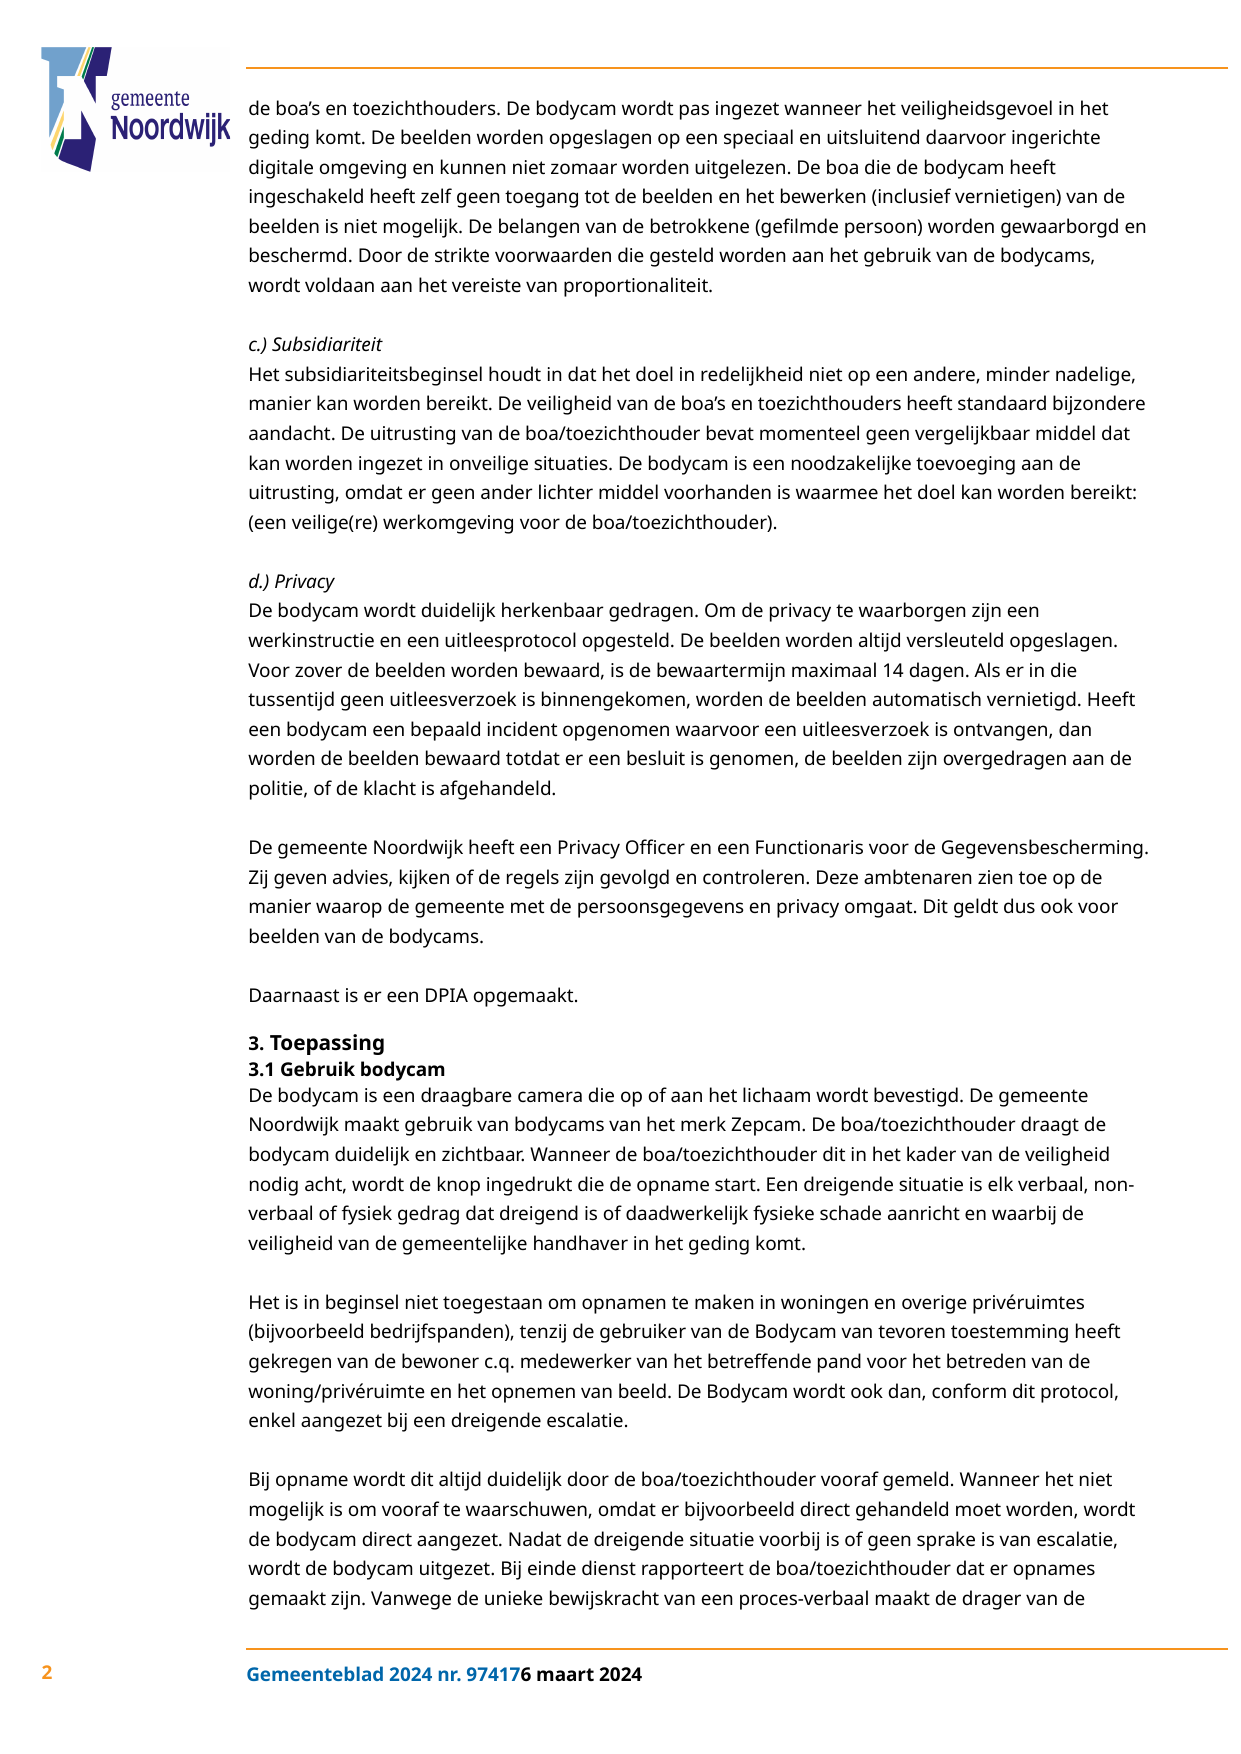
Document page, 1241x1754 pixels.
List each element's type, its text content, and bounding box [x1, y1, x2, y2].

text De bodycam wordt duidelijk herkenbaar gedragen. Om de privacy te waarborgen zijn een werkinstructie en een uitleesprotocol opgesteld. De beelden worden altijd versleuteld opgeslagen. Voor zover de beelden worden bewaard, is de bewaartermijn maximaal 14 dagen. Als er in die tussentijd geen uitleesverzoek is binnengekomen, worden de beelden automatisch vernietigd. Heeft een bodycam een bepaald incident opgenomen waarvoor een uitleesverzoek is ontvangen, dan worden de beelden bewaard totdat er een besluit is genomen, de beelden zijn overgedragen aan de politie, of de klacht is afgehandeld. [248, 598, 1152, 801]
text Daarnaast is er een DPIA opgemaakt. [248, 982, 1152, 1008]
text De bodycam is een draagbare camera die op of aan het lichaam wordt bevestigd. De gemeente Noordwijk maakt gebruik van bodycams van het merk Zepcam. De boa/toezichthouder draagt de bodycam duidelijk en zichtbaar. Wanneer de boa/toezichthouder dit in het kader van de veiligheid nodig acht, wordt de knop ingedrukt die de opname start. Een dreigende situatie is elk verbaal, non-verbaal of fysiek gedrag dat dreigend is of daadwerkelijk fysieke schade aanricht en waarbij de veiligheid van de gemeentelijke handhaver in het geding komt. [248, 1082, 1152, 1256]
text 3.1 Gebruik bodycam [248, 1056, 1152, 1082]
text Het subsidiariteitsbeginsel houdt in dat het doel in redelijkheid niet op een andere, minder nadelige, manier kan worden bereikt. De veiligheid van de boa’s en toezichthouders heeft standaard bijzondere aandacht. De uitrusting van de boa/toezichthouder bevat momenteel geen vergelijkbaar middel dat kan worden ingezet in onveilige situaties. De bodycam is een noodzakelijke toevoeging aan de uitrusting, omdat er geen ander lichter middel voorhanden is waarmee het doel kan worden bereikt: (een veilige(re) werkomgeving voor de boa/toezichthouder). [248, 361, 1152, 535]
text 3. Toepassing [248, 1028, 1152, 1056]
text d.) Privacy [248, 568, 1152, 594]
text Het is in beginsel niet toegestaan om opnamen te maken in woningen en overige privéruimtes (bijvoorbeeld bedrijfspanden), tenzij de gebruiker van de Bodycam van tevoren toestemming heeft gekregen van de bewoner c.q. medewerker van het betreffende pand voor het betreden van de woning/privéruimte en het opnemen van beeld. De Bodycam wordt ook dan, conform dit protocol, enkel aangezet bij een dreigende escalatie. [248, 1289, 1152, 1433]
text de boa’s en toezichthouders. De bodycam wordt pas ingezet wanneer het veiligheidsgevoel in het geding komt. De beelden worden opgeslagen op een speciaal en uitsluitend daarvoor ingerichte digitale omgeving en kunnen niet zomaar worden uitgelezen. De boa die de bodycam heeft ingeschakeld heeft zelf geen toegang tot de beelden en het bewerken (inclusief vernietigen) van de beelden is niet mogelijk. De belangen van de betrokkene (gefilmde persoon) worden gewaarborgd en beschermd. Door de strikte voorwaarden die gesteld worden aan het gebruik van de bodycams, wordt voldaan aan het vereiste van proportionaliteit. [248, 95, 1152, 298]
text De gemeente Noordwijk heeft een Privacy Officer en een Functionaris voor de Gegevensbescherming. Zij geven advies, kijken of de regels zijn gevolgd en controleren. Deze ambtenaren zien toe op de manier waarop de gemeente met de persoonsgegevens en privacy omgaat. Dit geldt dus ook voor beelden van de bodycams. [248, 834, 1152, 949]
text Bij opname wordt dit altijd duidelijk door de boa/toezichthouder vooraf gemeld. Wanneer het niet mogelijk is om vooraf te waarschuwen, omdat er bijvoorbeeld direct gehandeld moet worden, wordt de bodycam direct aangezet. Nadat de dreigende situatie voorbij is of geen sprake is van escalatie, wordt de bodycam uitgezet. Bij einde dienst rapporteert de boa/toezichthouder dat er opnames gemaakt zijn. Vanwege de unieke bewijskracht van een proces-verbaal maakt de drager van de [248, 1467, 1152, 1611]
picture [41, 47, 231, 172]
text c.) Subsidiariteit [248, 331, 1152, 357]
